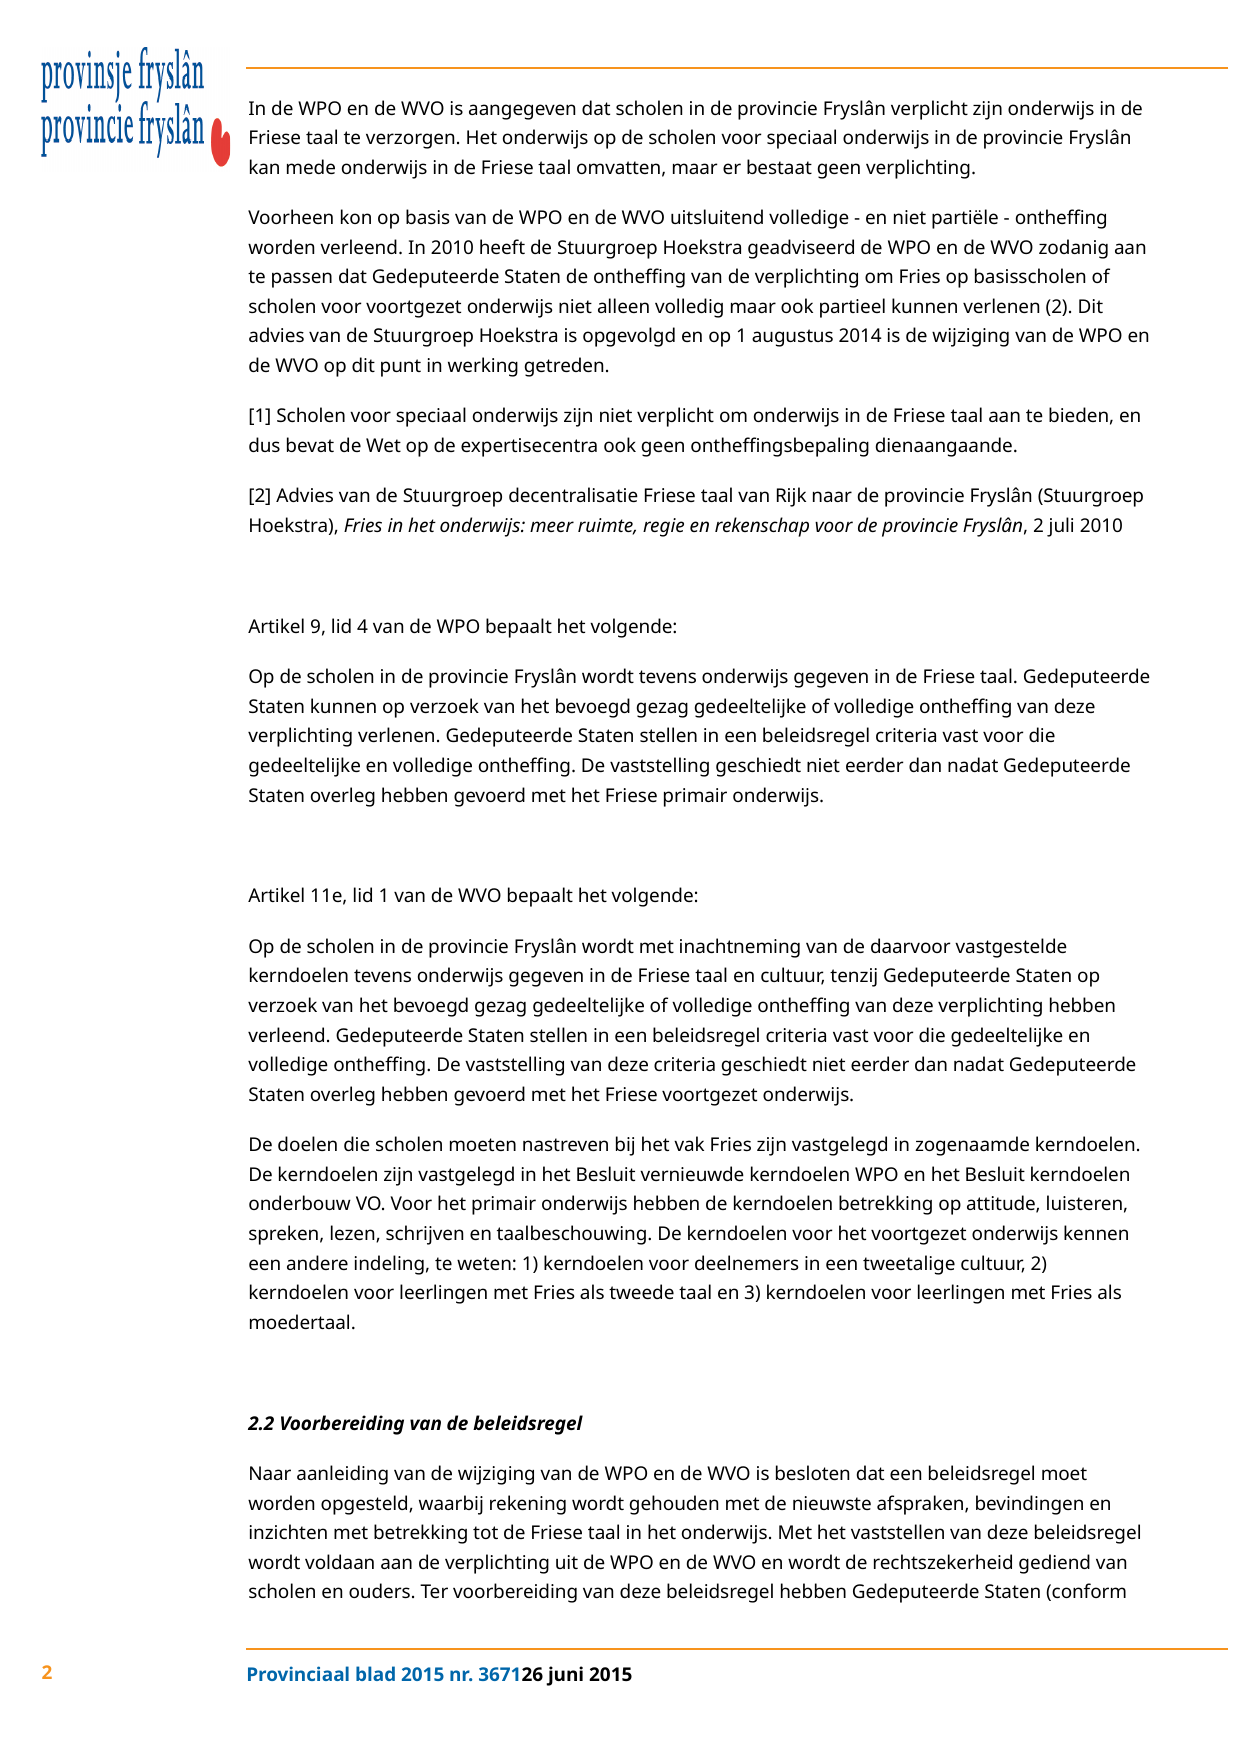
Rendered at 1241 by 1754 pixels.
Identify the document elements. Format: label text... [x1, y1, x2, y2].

text Naar aanleiding van de wijziging van de WPO en de WVO is besloten dat een beleidsregel moet worden opgesteld, waarbij rekening wordt gehouden met de nieuwste afspraken, bevindingen en inzichten met betrekking tot de Friese taal in het onderwijs. Met het vaststellen van deze beleidsregel wordt voldaan aan de verplichting uit de WPO en de WVO en wordt de rechtszekerheid gediend van scholen en ouders. Ter voorbereiding van deze beleidsregel hebben Gedeputeerde Staten (conform [248, 1460, 1152, 1604]
text De doelen die scholen moeten nastreven bij het vak Fries zijn vastgelegd in zogenaamde kerndoelen. De kerndoelen zijn vastgelegd in het Besluit vernieuwde kerndoelen WPO en het Besluit kerndoelen onderbouw VO. Voor het primair onderwijs hebben de kerndoelen betrekking op attitude, luisteren, spreken, lezen, schrijven en taalbeschouwing. De kerndoelen voor het voortgezet onderwijs kennen een andere indeling, te weten: 1) kerndoelen voor deelnemers in een tweetalige cultuur, 2) kerndoelen voor leerlingen met Fries als tweede taal en 3) kerndoelen voor leerlingen met Fries als moedertaal. [248, 1131, 1152, 1335]
text Voorheen kon op basis van de WPO en de WVO uitsluitend volledige - en niet partiële - ontheffing worden verleend. In 2010 heeft de Stuurgroep Hoekstra geadviseerd de WPO en de WVO zodanig aan te passen dat Gedeputeerde Staten de ontheffing van de verplichting om Fries op basisscholen of scholen voor voortgezet onderwijs niet alleen volledig maar ook partieel kunnen verlenen (2). Dit advies van de Stuurgroep Hoekstra is opgevolgd en op 1 augustus 2014 is de wijziging van de WPO en de WVO op dit punt in werking getreden. [248, 204, 1152, 378]
text 2.2 Voorbereiding van de beleidsregel [248, 1410, 1152, 1436]
text [1] Scholen voor speciaal onderwijs zijn niet verplicht om onderwijs in de Friese taal aan te bieden, en dus bevat de Wet op de expertisecentra ook geen ontheffingsbepaling dienaangaande. [248, 403, 1152, 458]
picture [41, 47, 231, 172]
text In de WPO en de WVO is aangegeven dat scholen in de provincie Fryslân verplicht zijn onderwijs in de Friese taal te verzorgen. Het onderwijs op de scholen voor speciaal onderwijs in de provincie Fryslân kan mede onderwijs in de Friese taal omvatten, maar er bestaat geen verplichting. [248, 95, 1152, 180]
text [2] Advies van de Stuurgroep decentralisatie Friese taal van Rijk naar de provincie Fryslân (Stuurgroep Hoekstra), Fries in het onderwijs: meer ruimte, regie en rekenschap voor de provincie Fryslân, 2 juli 2010 [248, 483, 1152, 538]
text Op de scholen in de provincie Fryslân wordt tevens onderwijs gegeven in de Friese taal. Gedeputeerde Staten kunnen op verzoek van het bevoegd gezag gedeeltelijke of volledige ontheffing van deze verplichting verlenen. Gedeputeerde Staten stellen in een beleidsregel criteria vast voor die gedeeltelijke en volledige ontheffing. De vaststelling geschiedt niet eerder dan nadat Gedeputeerde Staten overleg hebben gevoerd met het Friese primair onderwijs. [248, 663, 1152, 808]
text Artikel 9, lid 4 van de WPO bepaalt het volgende: [248, 613, 1152, 639]
text Artikel 11e, lid 1 van de WVO bepaalt het volgende: [248, 883, 1152, 908]
text Op de scholen in de provincie Fryslân wordt met inachtneming van de daarvoor vastgestelde kerndoelen tevens onderwijs gegeven in de Friese taal en cultuur, tenzij Gedeputeerde Staten op verzoek van het bevoegd gezag gedeeltelijke of volledige ontheffing van deze verplichting hebben verleend. Gedeputeerde Staten stellen in een beleidsregel criteria vast voor die gedeeltelijke en volledige ontheffing. De vaststelling van deze criteria geschiedt niet eerder dan nadat Gedeputeerde Staten overleg hebben gevoerd met het Friese voortgezet onderwijs. [248, 933, 1152, 1107]
